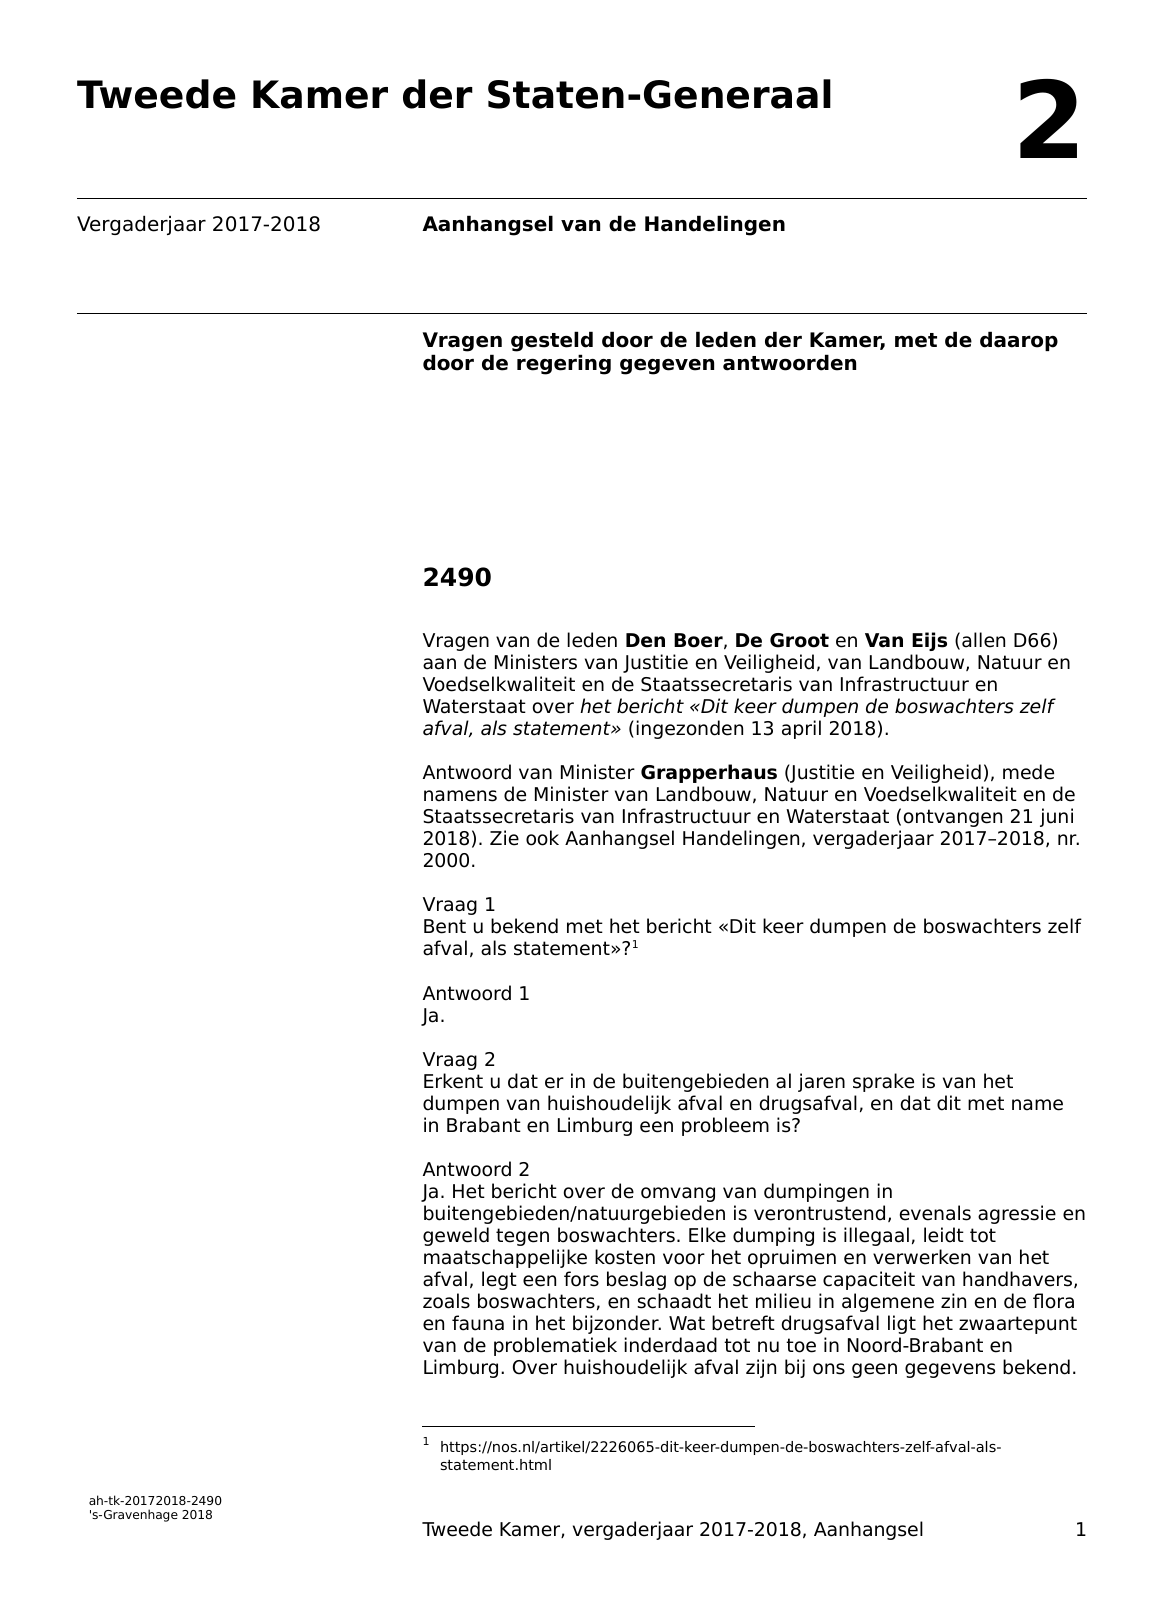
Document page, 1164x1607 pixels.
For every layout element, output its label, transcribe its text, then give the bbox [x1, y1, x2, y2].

text Vragen van de leden Den Boer, De Groot en Van Eijs (allen D66) aan de Ministers van Justitie en Veiligheid, van Landbouw, Natuur en Voedselkwaliteit en de Staatssecretaris van Infrastructuur en Waterstaat over het bericht «Dit keer dumpen de boswachters zelf afval, als statement» (ingezonden 13 april 2018). [422, 630, 1087, 740]
text Antwoord 1 [422, 982, 1087, 1004]
text Ja. [422, 1004, 1087, 1026]
text Antwoord 2 [422, 1159, 1087, 1181]
table_header Tweede Kamer der Staten-Generaal [77, 59, 886, 198]
text Erkent u dat er in de buitengebieden al jaren sprake is van het dumpen van huishoudelijk afval en drugsafval, en dat dit met name in Brabant en Limburg een probleem is? [422, 1071, 1087, 1137]
text Antwoord van Minister Grapperhaus (Justitie en Veiligheid), mede namens de Minister van Landbouw, Natuur en Voedselkwaliteit en de Staatssecretaris van Infrastructuur en Waterstaat (ontvangen 21 juni 2018). Zie ook Aanhangsel Handelingen, vergaderjaar 2017–2018, nr. 2000. [422, 762, 1087, 872]
text ah-tk-20172018-2490 [88, 1494, 323, 1508]
text Bent u bekend met het bericht «Dit keer dumpen de boswachters zelf afval, als statement»? [422, 916, 1087, 960]
text 's-Gravenhage 2018 [88, 1508, 323, 1522]
text Vraag 2 [422, 1049, 1087, 1071]
table_cell [77, 314, 422, 375]
text https://nos.nl/artikel/2226065-dit-keer-dumpen-de-boswachters-zelf-afval-als-statement.html [422, 1435, 1087, 1474]
table_header 2 [886, 59, 1087, 198]
table_cell Vragen gesteld door de leden der Kamer, met de daarop door de regering gegeven antwoorden [422, 314, 1087, 375]
text 2490 [422, 563, 1087, 592]
text Ja. Het bericht over de omvang van dumpingen in buitengebieden/natuurgebieden is verontrustend, evenals agressie en geweld tegen boswachters. Elke dumping is illegaal, leidt tot maatschappelijke kosten voor het opruimen en verwerken van het afval, legt een fors beslag op de schaarse capaciteit van handhavers, zoals boswachters, en schaadt het milieu in algemene zin en de flora en fauna in het bijzonder. Wat betreft drugsafval ligt het zwaartepunt van de problematiek inderdaad tot nu toe in Noord-Brabant en Limburg. Over huishoudelijk afval zijn bij ons geen gegevens bekend. [422, 1181, 1087, 1378]
text Vraag 1 [422, 894, 1087, 916]
table_cell Vergaderjaar 2017-2018 [77, 199, 422, 313]
table_cell Aanhangsel van de Handelingen [422, 199, 1087, 313]
